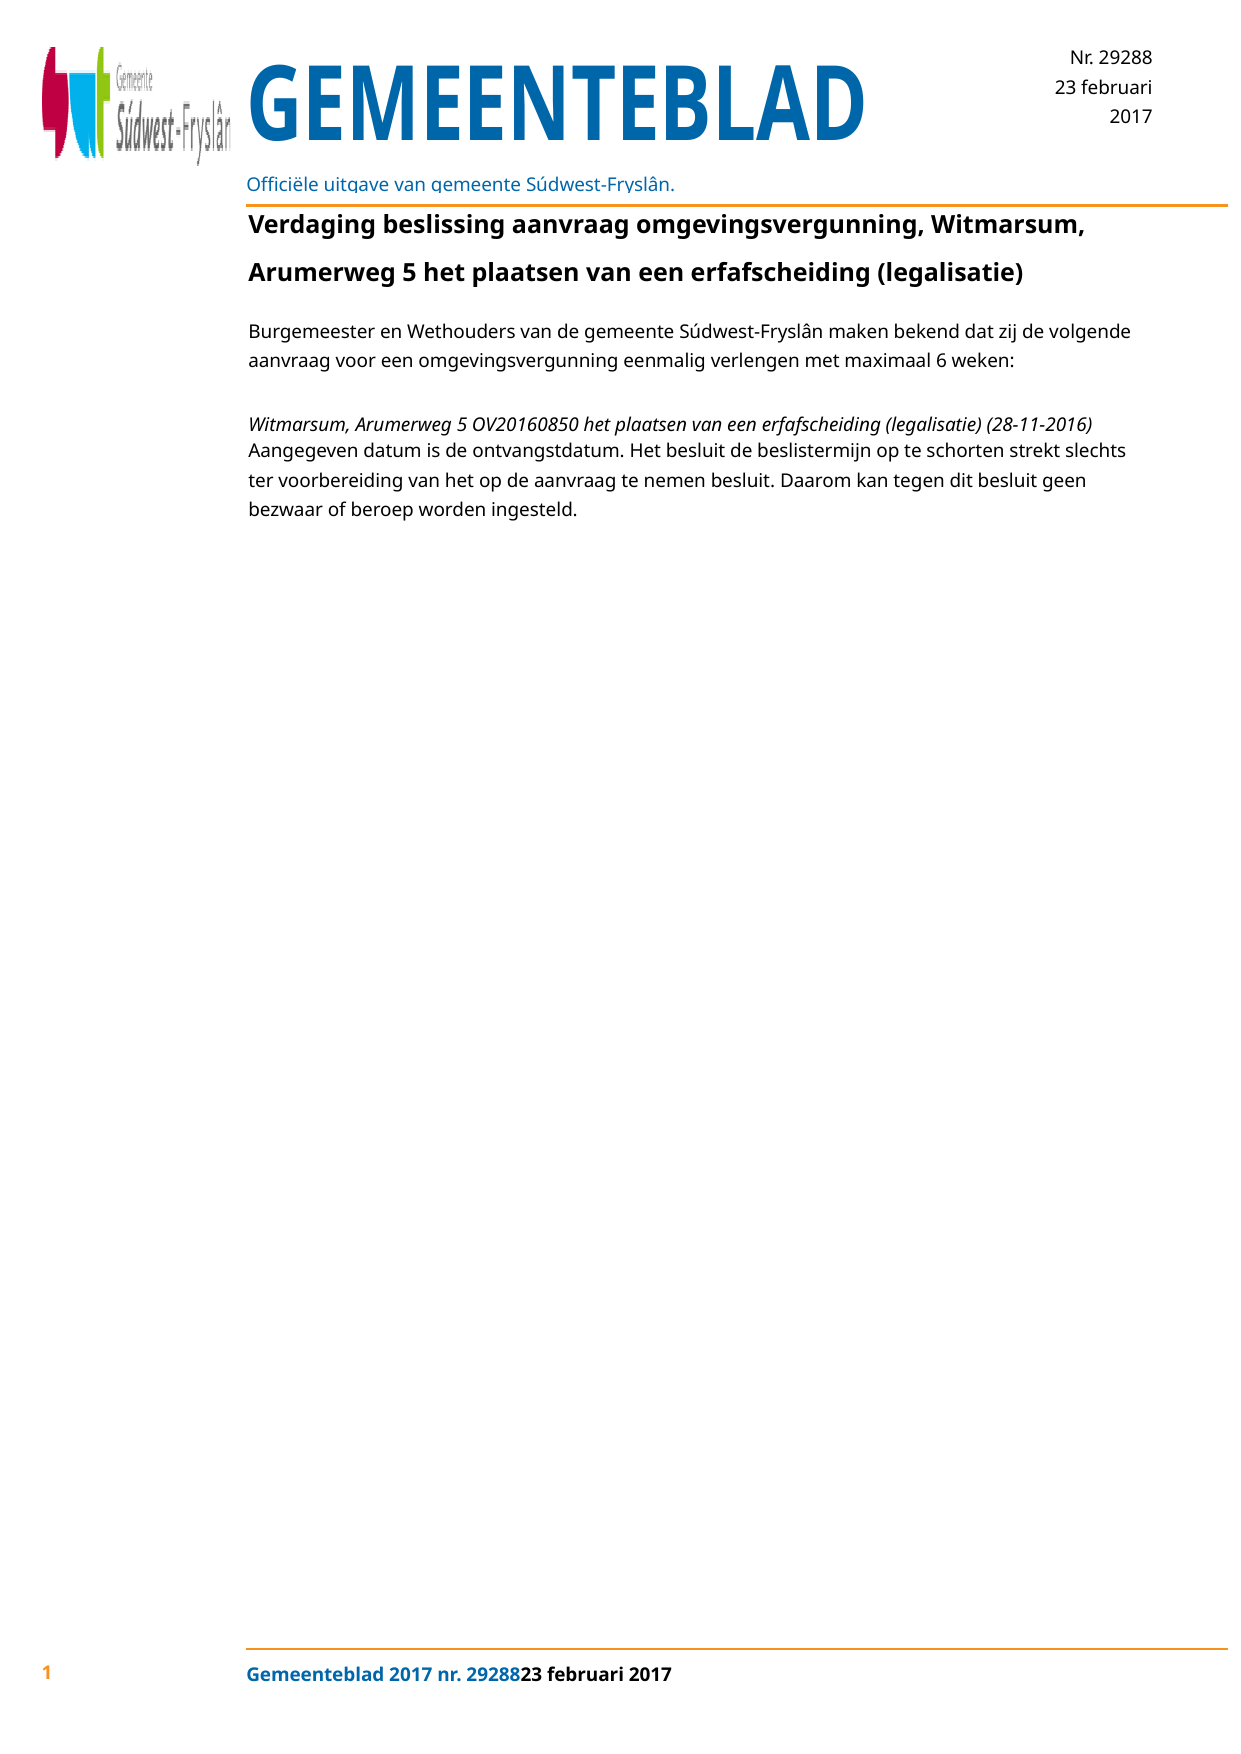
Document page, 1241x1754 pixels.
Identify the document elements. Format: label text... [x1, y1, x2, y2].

text Witmarsum, Arumerweg 5 OV20160850 het plaatsen van een erfafscheiding (legalisatie) (28-11-2016) [248, 411, 1152, 437]
picture [41, 47, 231, 172]
text Burgemeester en Wethouders van de gemeente Súdwest-Fryslân maken bekend dat zij de volgende aanvraag voor een omgevingsvergunning eenmalig verlengen met maximaal 6 weken: [248, 318, 1152, 373]
text Verdaging beslissing aanvraag omgevingsvergunning, Witmarsum, Arumerweg 5 het plaatsen van een erfafscheiding (legalisatie) [248, 207, 1152, 288]
text Aangegeven datum is de ontvangstdatum. Het besluit de beslistermijn op te schorten strekt slechts ter voorbereiding van het op de aanvraag te nemen besluit. Daarom kan tegen dit besluit geen bezwaar of beroep worden ingesteld. [248, 437, 1152, 522]
